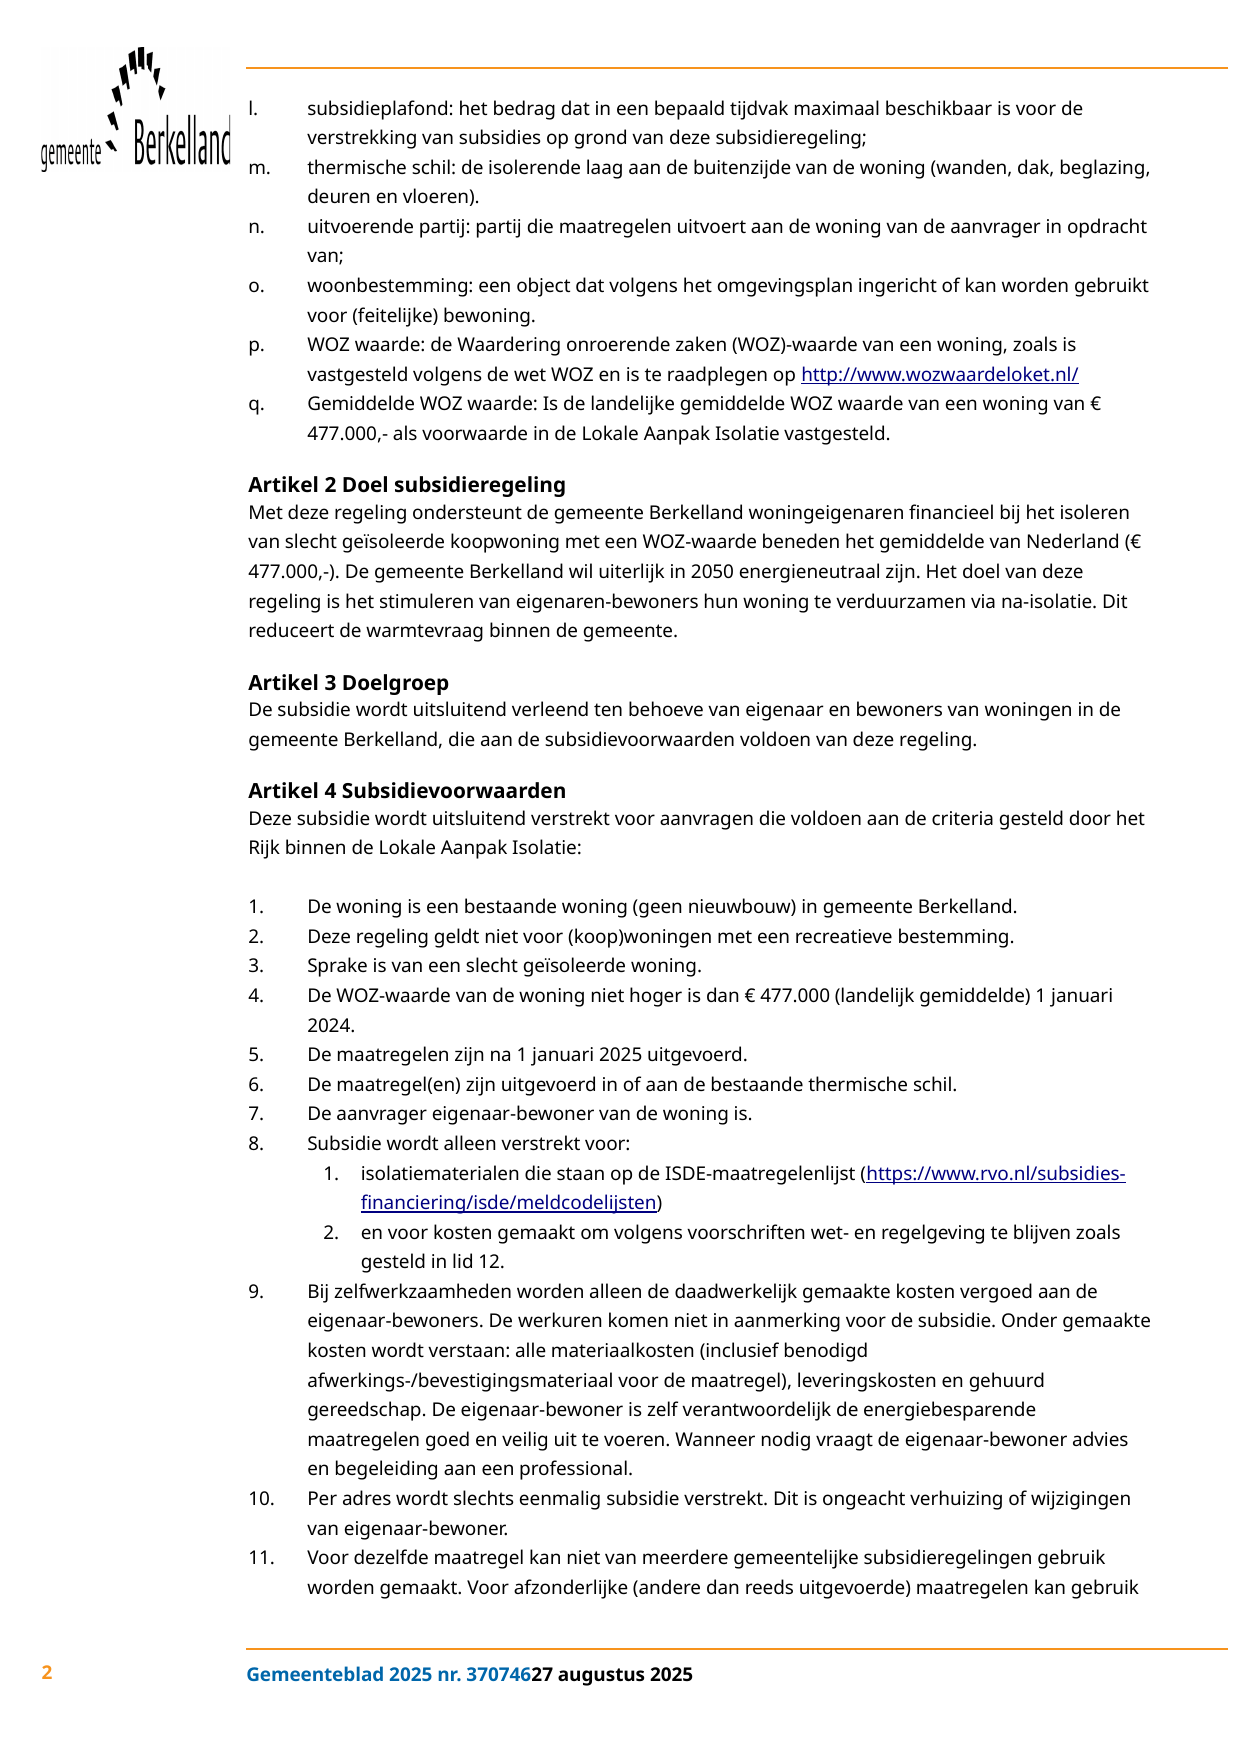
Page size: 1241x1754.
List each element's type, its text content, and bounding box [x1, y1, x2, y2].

text Deze subsidie wordt uitsluitend verstrekt voor aanvragen die voldoen aan de criteria gesteld door het Rijk binnen de Lokale Aanpak Isolatie: [248, 805, 1152, 860]
list De WOZ-waarde van de woning niet hoger is dan € 477.000 (landelijk gemiddelde) 1 januari 2024. [248, 982, 1152, 1037]
text Artikel 3 Doelgroep [248, 668, 1152, 696]
list Deze regeling geldt niet voor (koop)woningen met een recreatieve bestemming. [248, 923, 1152, 949]
list WOZ waarde: de Waardering onroerende zaken (WOZ)-waarde van een woning, zoals is vastgesteld volgens de wet WOZ en is te raadplegen op http://www.wozwaardeloket.nl/ [248, 331, 1152, 387]
list en voor kosten gemaakt om volgens voorschriften wet- en regelgeving te blijven zoals gesteld in lid 12. [323, 1219, 1152, 1274]
picture [41, 47, 231, 172]
list thermische schil: de isolerende laag aan de buitenzijde van de woning (wanden, dak, beglazing, deuren en vloeren). [248, 154, 1152, 209]
list woonbestemming: een object dat volgens het omgevingsplan ingericht of kan worden gebruikt voor (feitelijke) bewoning. [248, 272, 1152, 328]
text Artikel 4 Subsidievoorwaarden [248, 776, 1152, 805]
list De aanvrager eigenaar-bewoner van de woning is. [248, 1101, 1152, 1126]
list De maatregel(en) zijn uitgevoerd in of aan de bestaande thermische schil. [248, 1071, 1152, 1097]
text Artikel 2 Doel subsidieregeling [248, 471, 1152, 499]
text De subsidie wordt uitsluitend verleend ten behoeve van eigenaar en bewoners van woningen in de gemeente Berkelland, die aan de subsidievoorwaarden voldoen van deze regeling. [248, 696, 1152, 752]
list isolatiematerialen die staan op de ISDE-maatregelenlijst (https://www.rvo.nl/subsidies-financiering/isde/meldcodelijsten) [323, 1160, 1152, 1215]
list Per adres wordt slechts eenmalig subsidie verstrekt. Dit is ongeacht verhuizing of wijzigingen van eigenaar-bewoner. [248, 1485, 1152, 1540]
list uitvoerende partij: partij die maatregelen uitvoert aan de woning van de aanvrager in opdracht van; [248, 213, 1152, 268]
list subsidieplafond: het bedrag dat in een bepaald tijdvak maximaal beschikbaar is voor de verstrekking van subsidies op grond van deze subsidieregeling; [248, 95, 1152, 150]
list Voor dezelfde maatregel kan niet van meerdere gemeentelijke subsidieregelingen gebruik worden gemaakt. Voor afzonderlijke (andere dan reeds uitgevoerde) maatregelen kan gebruik [248, 1544, 1152, 1599]
list Gemiddelde WOZ waarde: Is de landelijke gemiddelde WOZ waarde van een woning van € 477.000,- als voorwaarde in de Lokale Aanpak Isolatie vastgesteld. [248, 391, 1152, 446]
list De woning is een bestaande woning (geen nieuwbouw) in gemeente Berkelland. [248, 893, 1152, 919]
list Sprake is van een slecht geïsoleerde woning. [248, 953, 1152, 978]
text Met deze regeling ondersteunt de gemeente Berkelland woningeigenaren financieel bij het isoleren van slecht geïsoleerde koopwoning met een WOZ-waarde beneden het gemiddelde van Nederland (€ 477.000,-). De gemeente Berkelland wil uiterlijk in 2050 energieneutraal zijn. Het doel van deze regeling is het stimuleren van eigenaren-bewoners hun woning te verduurzamen via na-isolatie. Dit reduceert de warmtevraag binnen de gemeente. [248, 499, 1152, 643]
list De maatregelen zijn na 1 januari 2025 uitgevoerd. [248, 1041, 1152, 1067]
list Subsidie wordt alleen verstrekt voor: [248, 1130, 1152, 1156]
list Bij zelfwerkzaamheden worden alleen de daadwerkelijk gemaakte kosten vergoed aan de eigenaar-bewoners. De werkuren komen niet in aanmerking voor de subsidie. Onder gemaakte kosten wordt verstaan: alle materiaalkosten (inclusief benodigd afwerkings-/bevestigingsmateriaal voor de maatregel), leveringskosten en gehuurd gereedschap. De eigenaar-bewoner is zelf verantwoordelijk de energiebesparende maatregelen goed en veilig uit te voeren. Wanneer nodig vraagt de eigenaar-bewoner advies en begeleiding aan een professional. [248, 1278, 1152, 1481]
